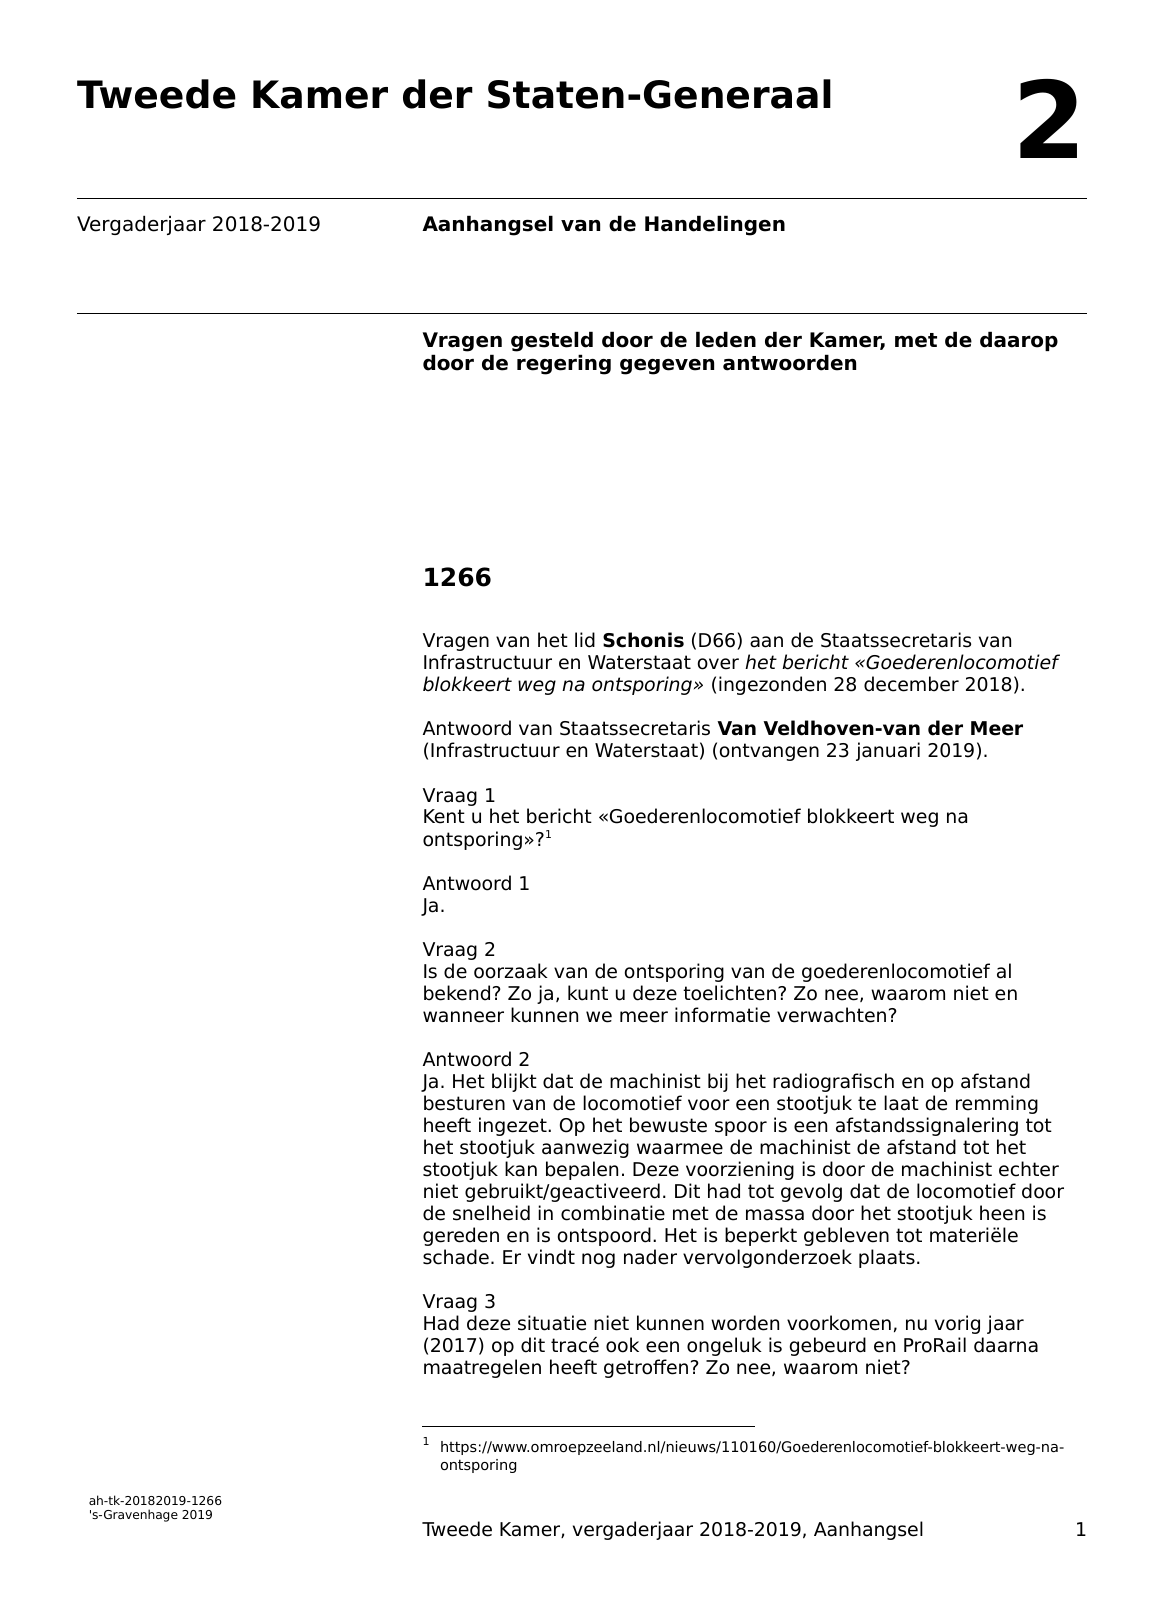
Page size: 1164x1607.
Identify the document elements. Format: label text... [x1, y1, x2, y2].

text Vraag 3 [422, 1291, 1087, 1313]
table_header Tweede Kamer der Staten-Generaal [77, 59, 886, 198]
table_cell [77, 314, 422, 375]
text Vraag 1 [422, 784, 1087, 806]
table_header 2 [886, 59, 1087, 198]
text ah-tk-20182019-1266 [88, 1494, 323, 1508]
text Had deze situatie niet kunnen worden voorkomen, nu vorig jaar (2017) op dit tracé ook een ongeluk is gebeurd en ProRail daarna maatregelen heeft getroffen? Zo nee, waarom niet? [422, 1313, 1087, 1379]
text 's-Gravenhage 2019 [88, 1508, 323, 1522]
text Ja. [422, 894, 1087, 917]
text Antwoord 1 [422, 873, 1087, 894]
table_cell Vragen gesteld door de leden der Kamer, met de daarop door de regering gegeven antwoorden [422, 314, 1087, 375]
text https://www.omroepzeeland.nl/nieuws/110160/Goederenlocomotief-blokkeert-weg-na-ontsporing [422, 1435, 1087, 1474]
table_cell Aanhangsel van de Handelingen [422, 199, 1087, 313]
text 1266 [422, 563, 1087, 592]
text Antwoord van Staatssecretaris Van Veldhoven-van der Meer (Infrastructuur en Waterstaat) (ontvangen 23 januari 2019). [422, 718, 1087, 762]
text Vragen van het lid Schonis (D66) aan de Staatssecretaris van Infrastructuur en Waterstaat over het bericht «Goederenlocomotief blokkeert weg na ontsporing» (ingezonden 28 december 2018). [422, 630, 1087, 696]
text Vraag 2 [422, 939, 1087, 961]
table_cell Vergaderjaar 2018-2019 [77, 199, 422, 313]
text Ja. Het blijkt dat de machinist bij het radiografisch en op afstand besturen van de locomotief voor een stootjuk te laat de remming heeft ingezet. Op het bewuste spoor is een afstandssignalering tot het stootjuk aanwezig waarmee de machinist de afstand tot het stootjuk kan bepalen. Deze voorziening is door de machinist echter niet gebruikt/geactiveerd. Dit had tot gevolg dat de locomotief door de snelheid in combinatie met de massa door het stootjuk heen is gereden en is ontspoord. Het is beperkt gebleven tot materiële schade. Er vindt nog nader vervolgonderzoek plaats. [422, 1071, 1087, 1269]
text Antwoord 2 [422, 1049, 1087, 1071]
text Is de oorzaak van de ontsporing van de goederenlocomotief al bekend? Zo ja, kunt u deze toelichten? Zo nee, waarom niet en wanneer kunnen we meer informatie verwachten? [422, 961, 1087, 1027]
text Kent u het bericht «Goederenlocomotief blokkeert weg na ontsporing»? [422, 806, 1087, 850]
